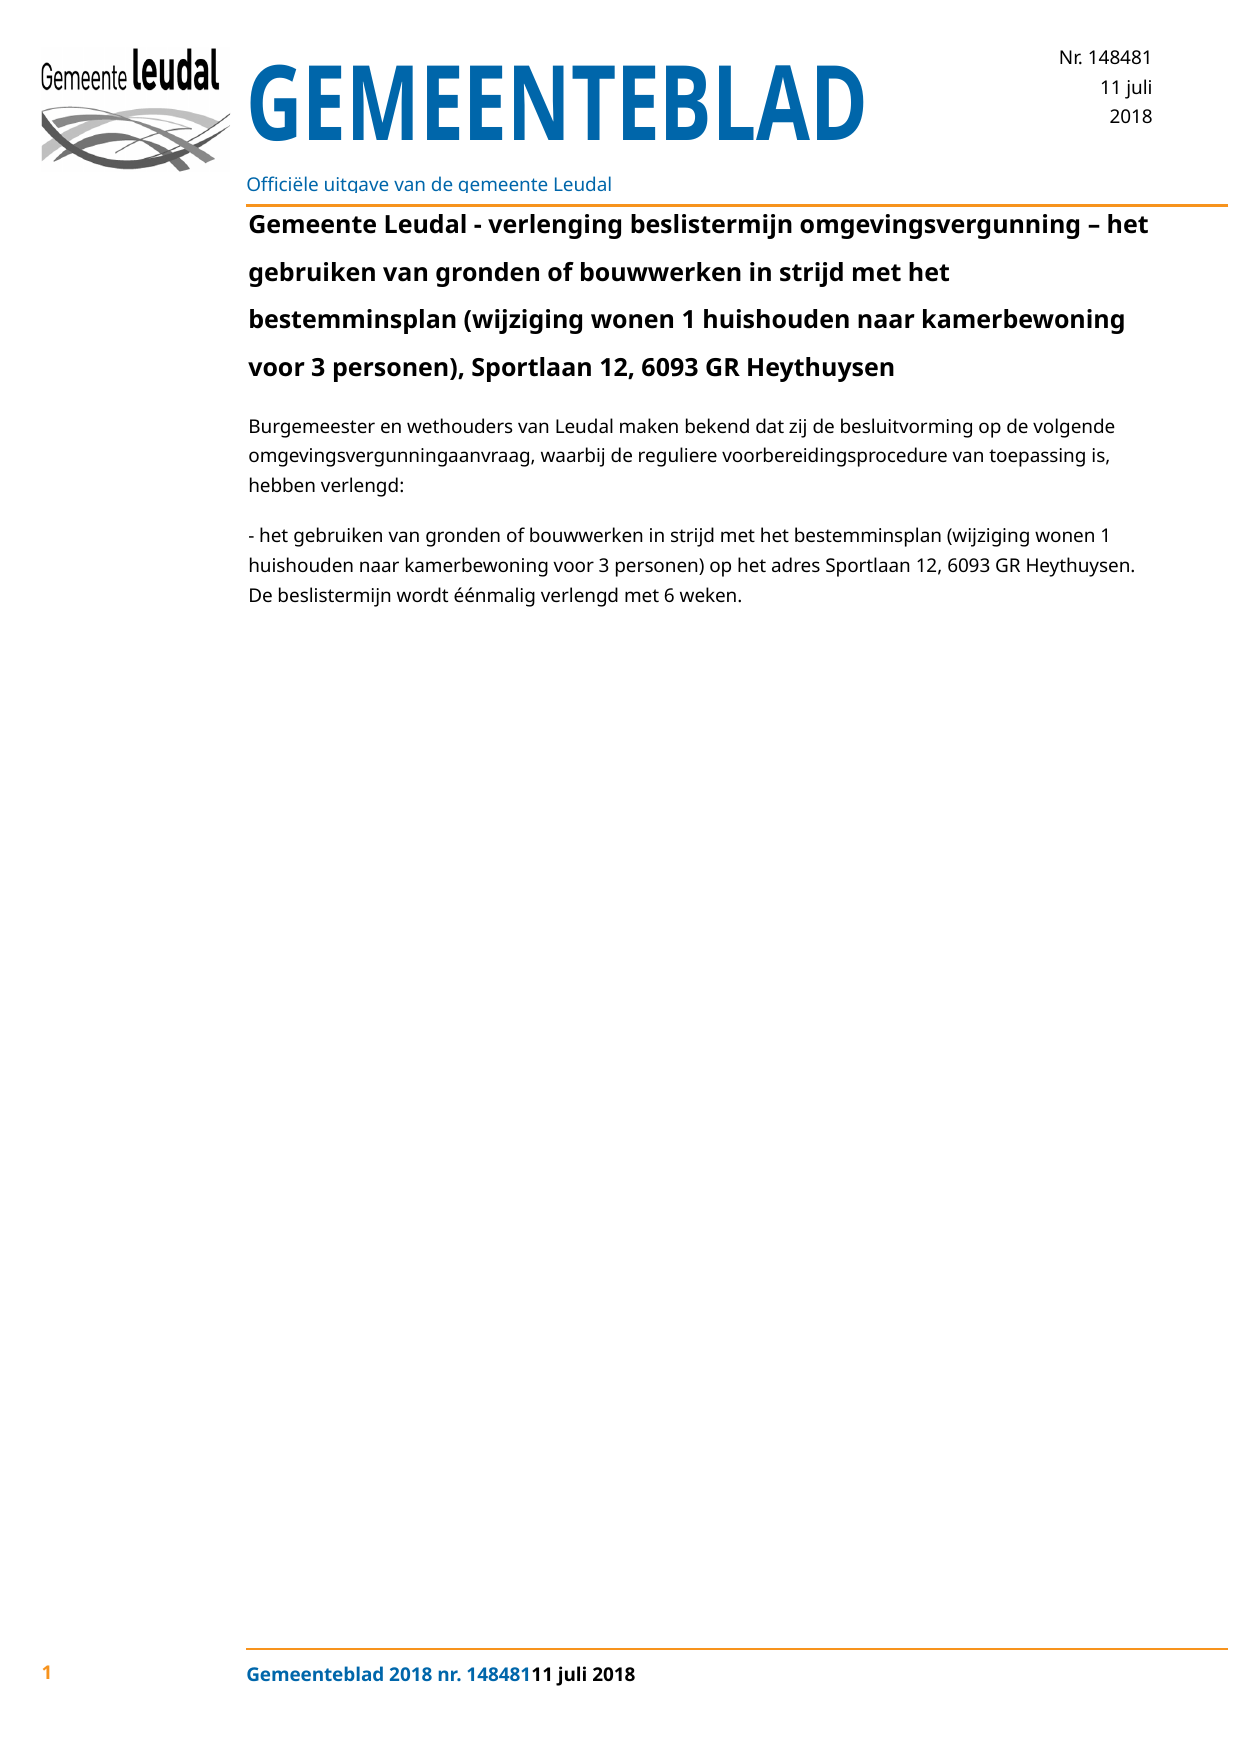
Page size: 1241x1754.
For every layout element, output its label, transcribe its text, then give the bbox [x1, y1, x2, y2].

text - het gebruiken van gronden of bouwwerken in strijd met het bestemminsplan (wijziging wonen 1 huishouden naar kamerbewoning voor 3 personen) op het adres Sportlaan 12, 6093 GR Heythuysen. De beslistermijn wordt éénmalig verlengd met 6 weken. [248, 523, 1152, 608]
text Burgemeester en wethouders van Leudal maken bekend dat zij de besluitvorming op de volgende omgevingsvergunningaanvraag, waarbij de reguliere voorbereidingsprocedure van toepassing is, hebben verlengd: [248, 413, 1152, 498]
text Gemeente Leudal - verlenging beslistermijn omgevingsvergunning – het gebruiken van gronden of bouwwerken in strijd met het bestemminsplan (wijziging wonen 1 huishouden naar kamerbewoning voor 3 personen), Sportlaan 12, 6093 GR Heythuysen [248, 207, 1152, 384]
picture [41, 47, 231, 172]
